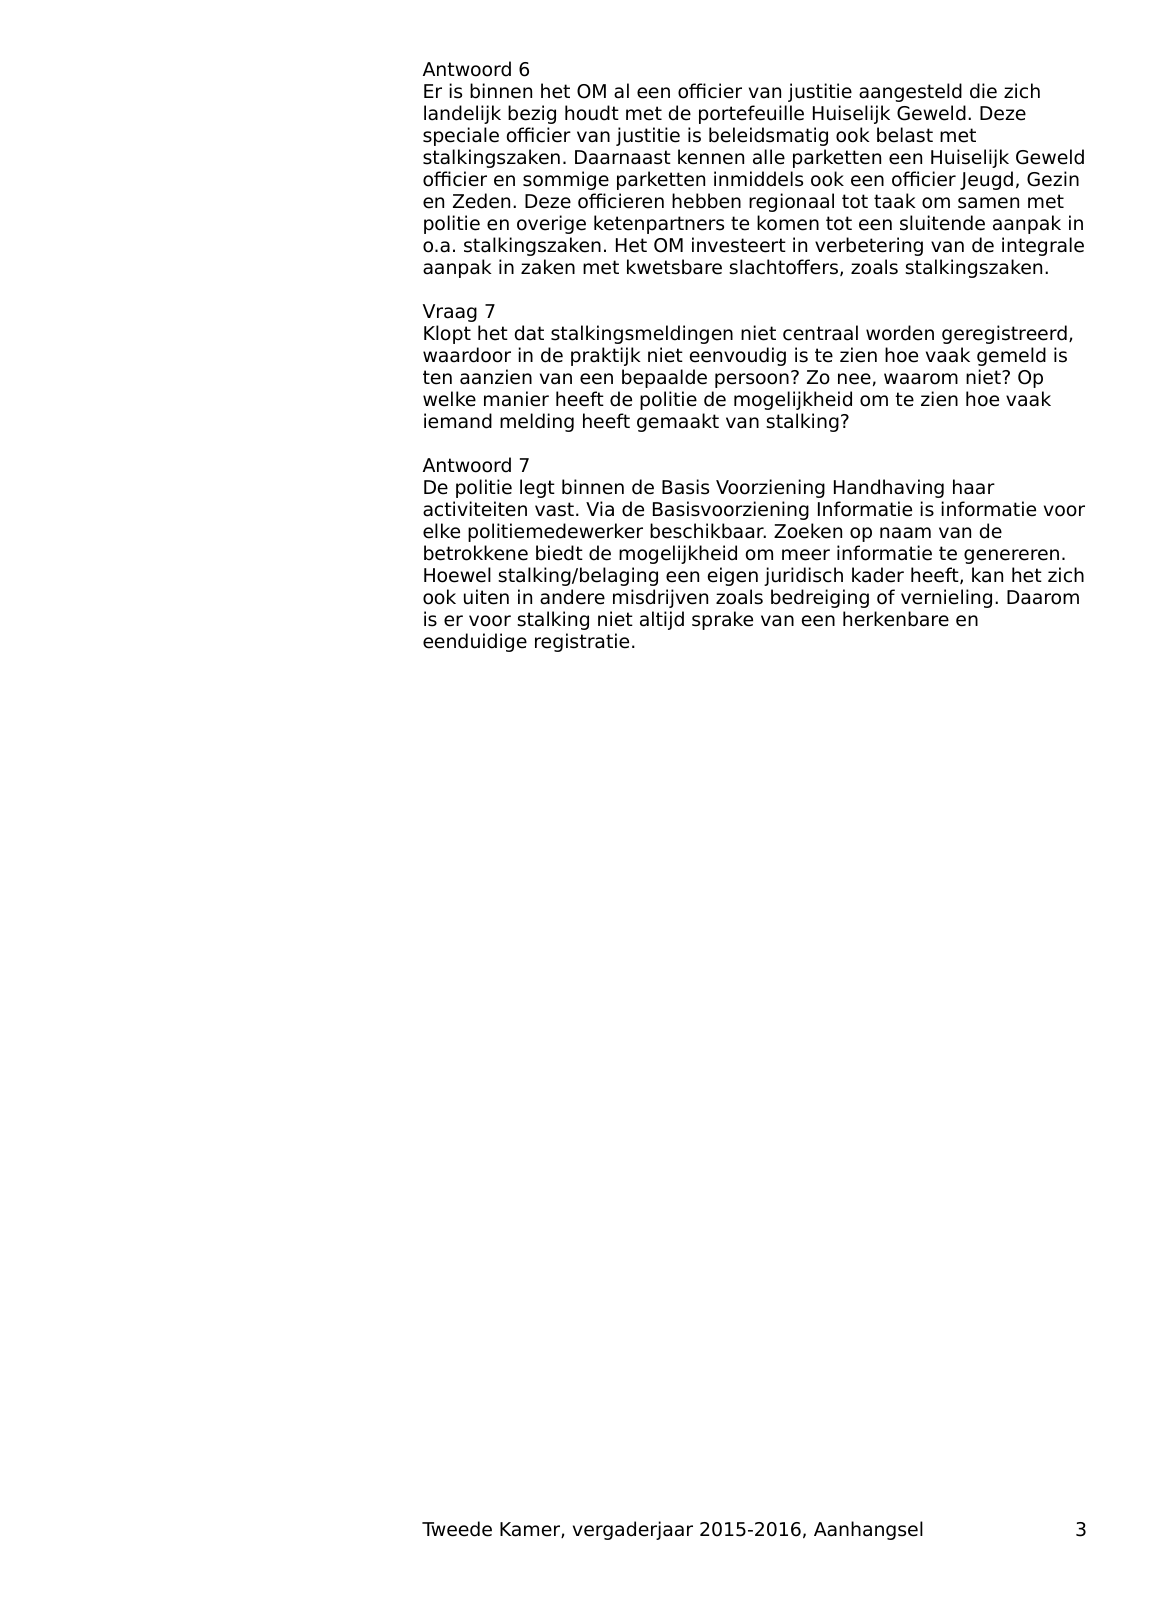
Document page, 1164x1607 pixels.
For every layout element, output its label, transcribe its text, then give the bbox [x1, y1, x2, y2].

text Klopt het dat stalkingsmeldingen niet centraal worden geregistreerd, waardoor in de praktijk niet eenvoudig is te zien hoe vaak gemeld is ten aanzien van een bepaalde persoon? Zo nee, waarom niet? Op welke manier heeft de politie de mogelijkheid om te zien hoe vaak iemand melding heeft gemaakt van stalking? [422, 323, 1087, 433]
text Antwoord 6 [422, 59, 1087, 81]
text Antwoord 7 [422, 455, 1087, 477]
text Er is binnen het OM al een officier van justitie aangesteld die zich landelijk bezig houdt met de portefeuille Huiselijk Geweld. Deze speciale officier van justitie is beleidsmatig ook belast met stalkingszaken. Daarnaast kennen alle parketten een Huiselijk Geweld officier en sommige parketten inmiddels ook een officier Jeugd, Gezin en Zeden. Deze officieren hebben regionaal tot taak om samen met politie en overige ketenpartners te komen tot een sluitende aanpak in o.a. stalkingszaken. Het OM investeert in verbetering van de integrale aanpak in zaken met kwetsbare slachtoffers, zoals stalkingszaken. [422, 81, 1087, 279]
text De politie legt binnen de Basis Voorziening Handhaving haar activiteiten vast. Via de Basisvoorziening Informatie is informatie voor elke politiemedewerker beschikbaar. Zoeken op naam van de betrokkene biedt de mogelijkheid om meer informatie te genereren. Hoewel stalking/belaging een eigen juridisch kader heeft, kan het zich ook uiten in andere misdrijven zoals bedreiging of vernieling. Daarom is er voor stalking niet altijd sprake van een herkenbare en eenduidige registratie. [422, 477, 1087, 653]
text Vraag 7 [422, 301, 1087, 323]
